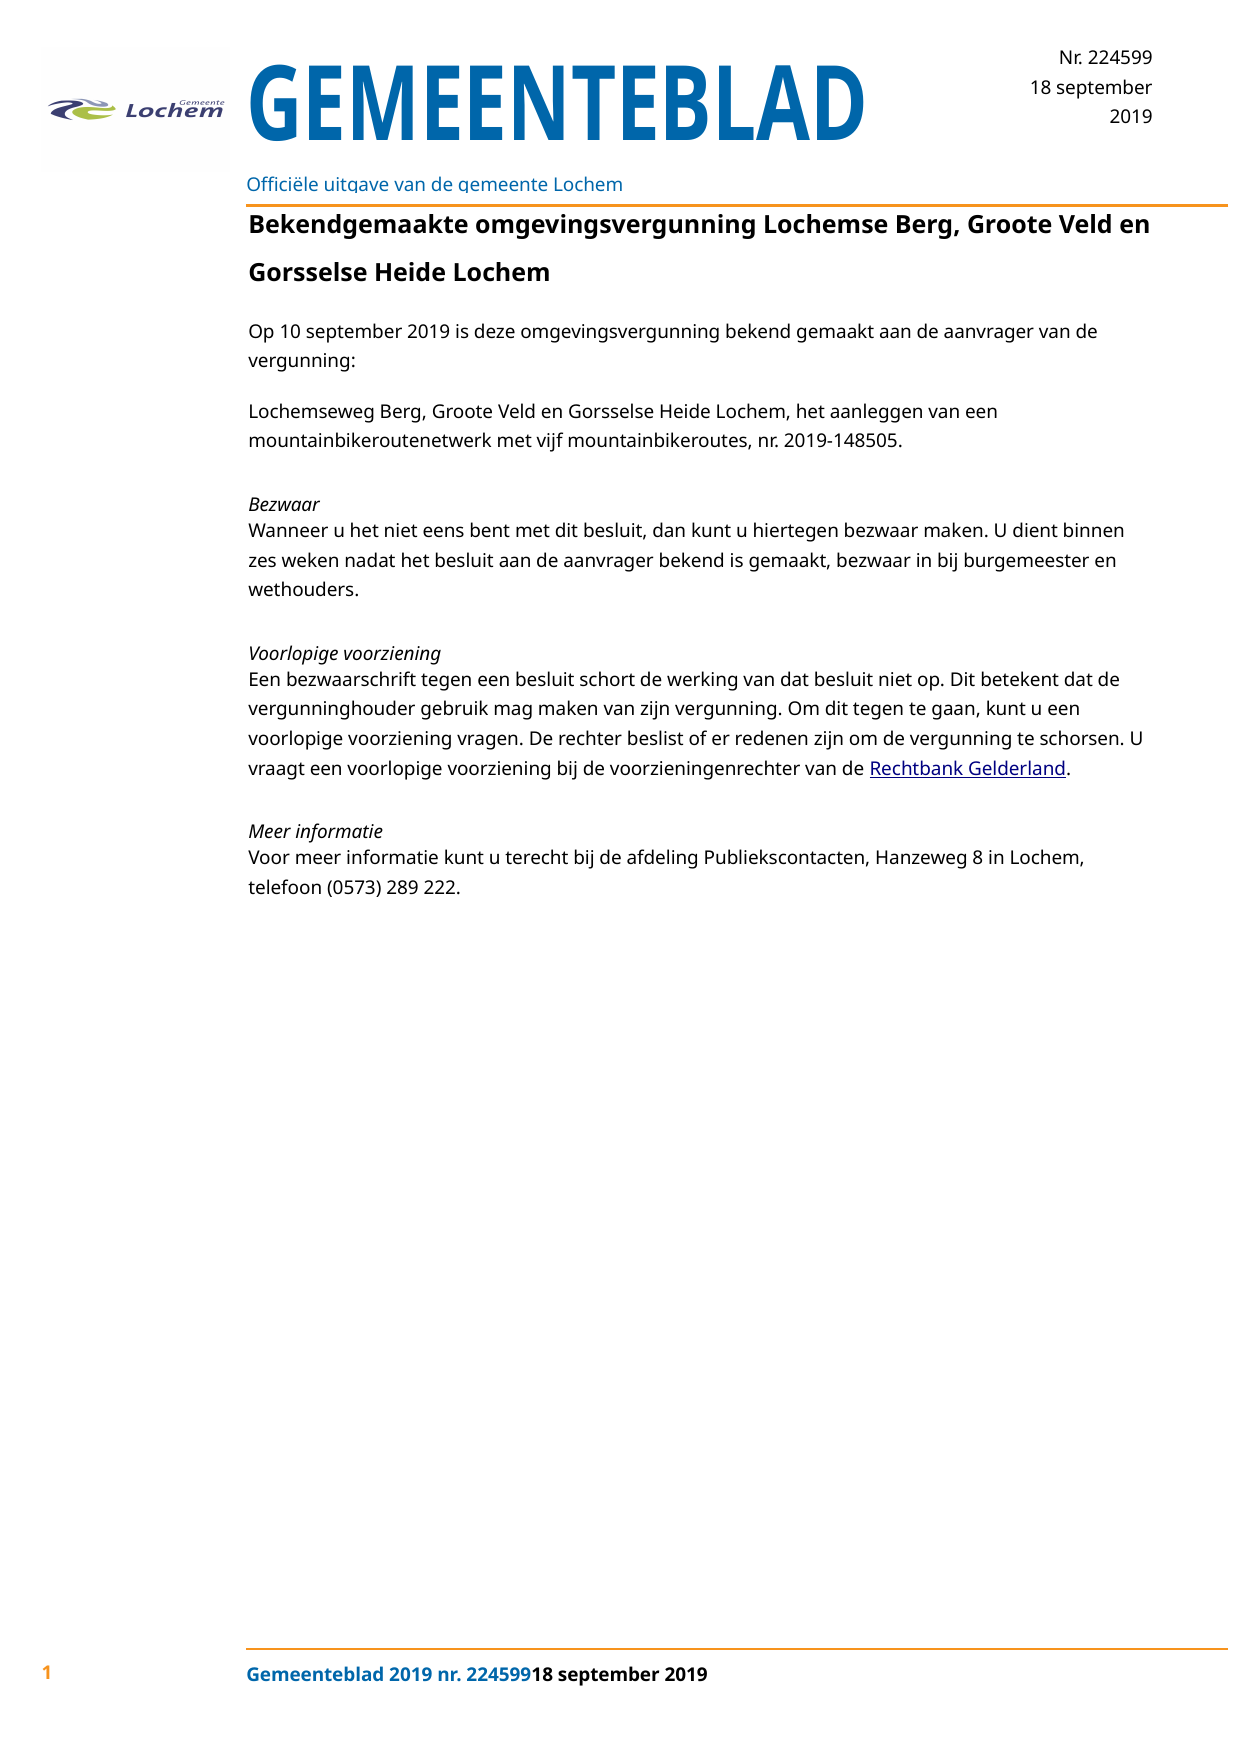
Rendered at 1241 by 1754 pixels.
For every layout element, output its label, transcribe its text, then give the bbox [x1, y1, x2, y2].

text Een bezwaarschrift tegen een besluit schort de werking van dat besluit niet op. Dit betekent dat de vergunninghouder gebruik mag maken van zijn vergunning. Om dit tegen te gaan, kunt u een voorlopige voorziening vragen. De rechter beslist of er redenen zijn om de vergunning te schorsen. U vraagt een voorlopige voorziening bij de voorzieningenrechter van de Rechtbank Gelderland. [248, 666, 1152, 781]
text Bezwaar [248, 491, 1152, 517]
text Op 10 september 2019 is deze omgevingsvergunning bekend gemaakt aan de aanvrager van de vergunning: [248, 318, 1152, 373]
picture [41, 47, 231, 172]
text Lochemseweg Berg, Groote Veld en Gorsselse Heide Lochem, het aanleggen van een mountainbikeroutenetwerk met vijf mountainbikeroutes, nr. 2019-148505. [248, 398, 1152, 453]
text Wanneer u het niet eens bent met dit besluit, dan kunt u hiertegen bezwaar maken. U dient binnen zes weken nadat het besluit aan de aanvrager bekend is gemaakt, bezwaar in bij burgemeester en wethouders. [248, 517, 1152, 602]
text Voorlopige voorziening [248, 640, 1152, 666]
text Voor meer informatie kunt u terecht bij de afdeling Publiekscontacten, Hanzeweg 8 in Lochem, telefoon (0573) 289 222. [248, 844, 1152, 900]
text Bekendgemaakte omgevingsvergunning Lochemse Berg, Groote Veld en Gorsselse Heide Lochem [248, 207, 1152, 288]
text Meer informatie [248, 819, 1152, 844]
